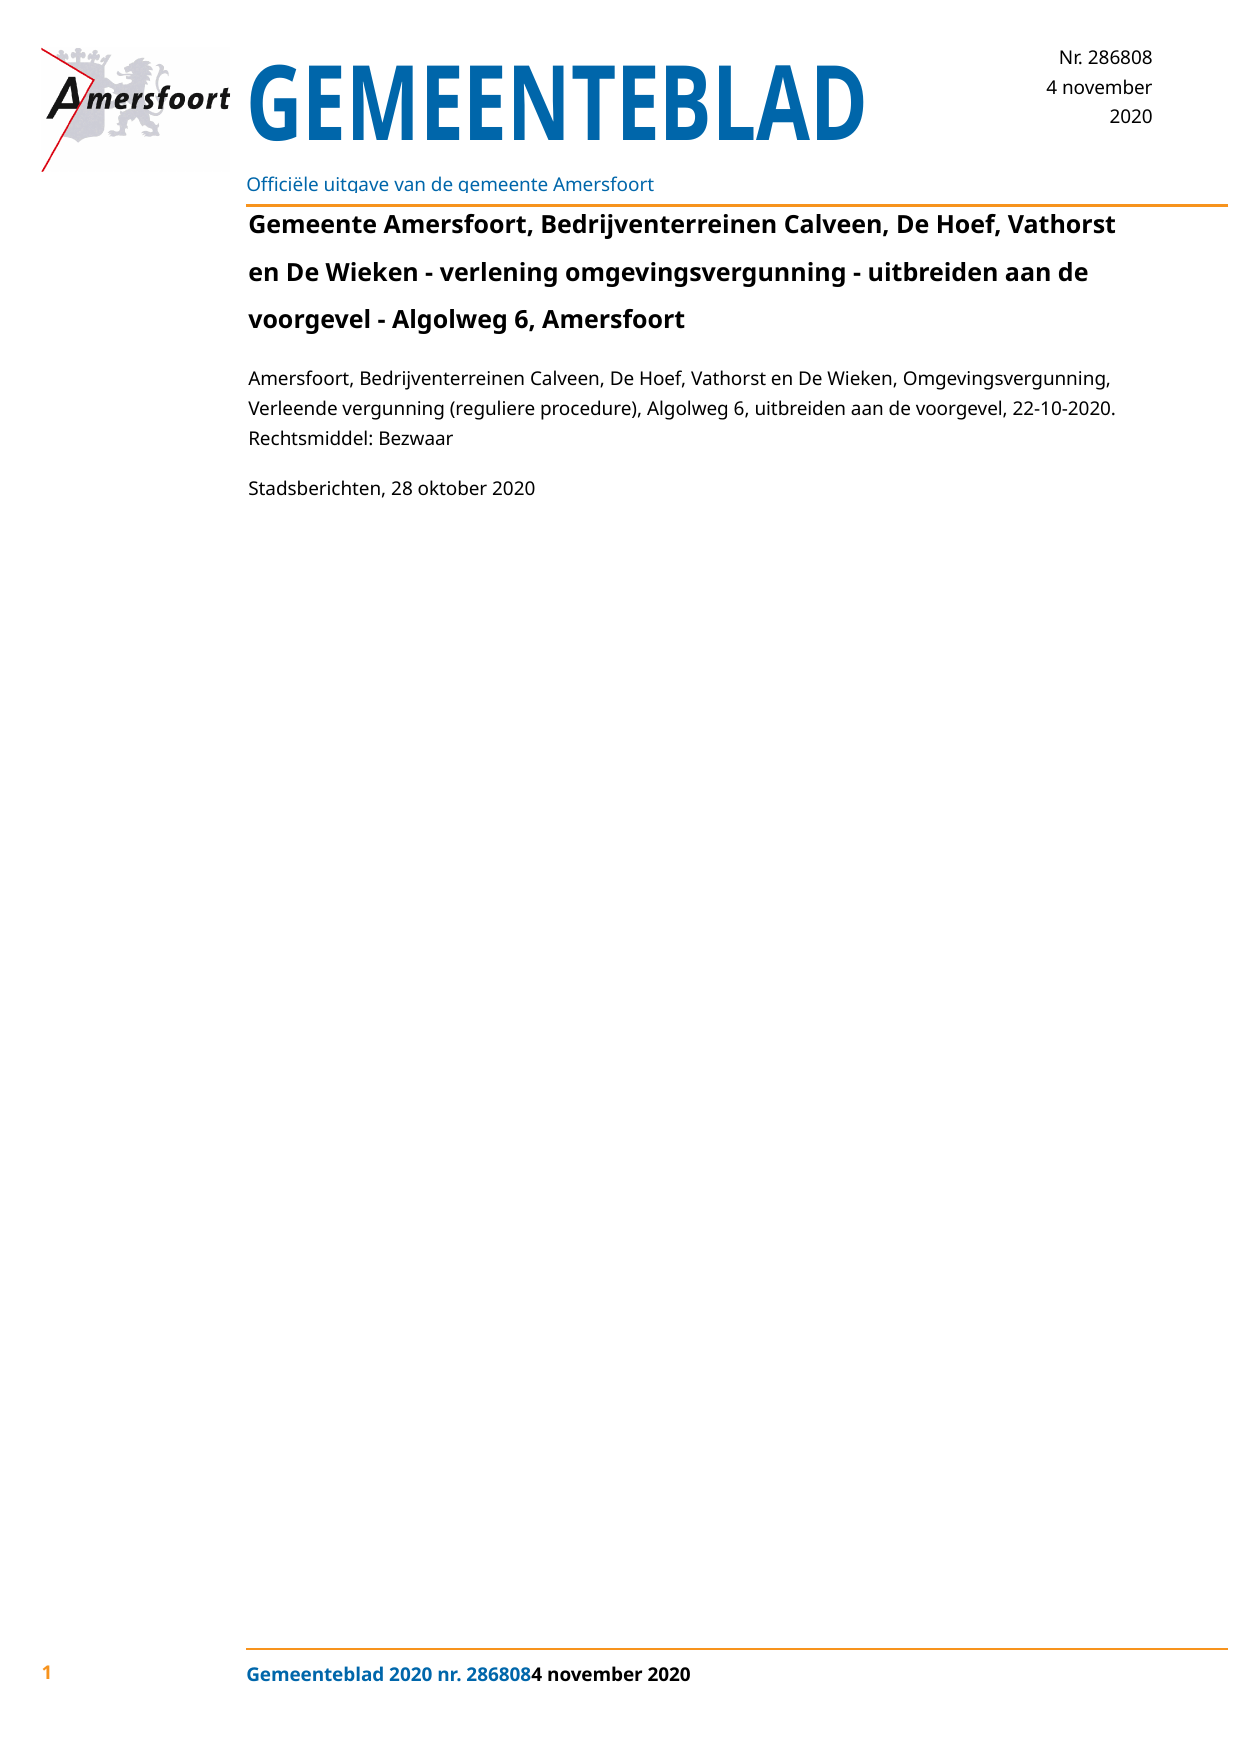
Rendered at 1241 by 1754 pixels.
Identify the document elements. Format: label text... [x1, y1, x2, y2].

text Gemeente Amersfoort, Bedrijventerreinen Calveen, De Hoef, Vathorst en De Wieken - verlening omgevingsvergunning - uitbreiden aan de voorgevel - Algolweg 6, Amersfoort [248, 207, 1152, 336]
picture [41, 47, 231, 172]
text Stadsberichten, 28 oktober 2020 [248, 475, 1152, 501]
text Amersfoort, Bedrijventerreinen Calveen, De Hoef, Vathorst en De Wieken, Omgevingsvergunning, Verleende vergunning (reguliere procedure), Algolweg 6, uitbreiden aan de voorgevel, 22-10-2020. Rechtsmiddel: Bezwaar [248, 366, 1152, 450]
